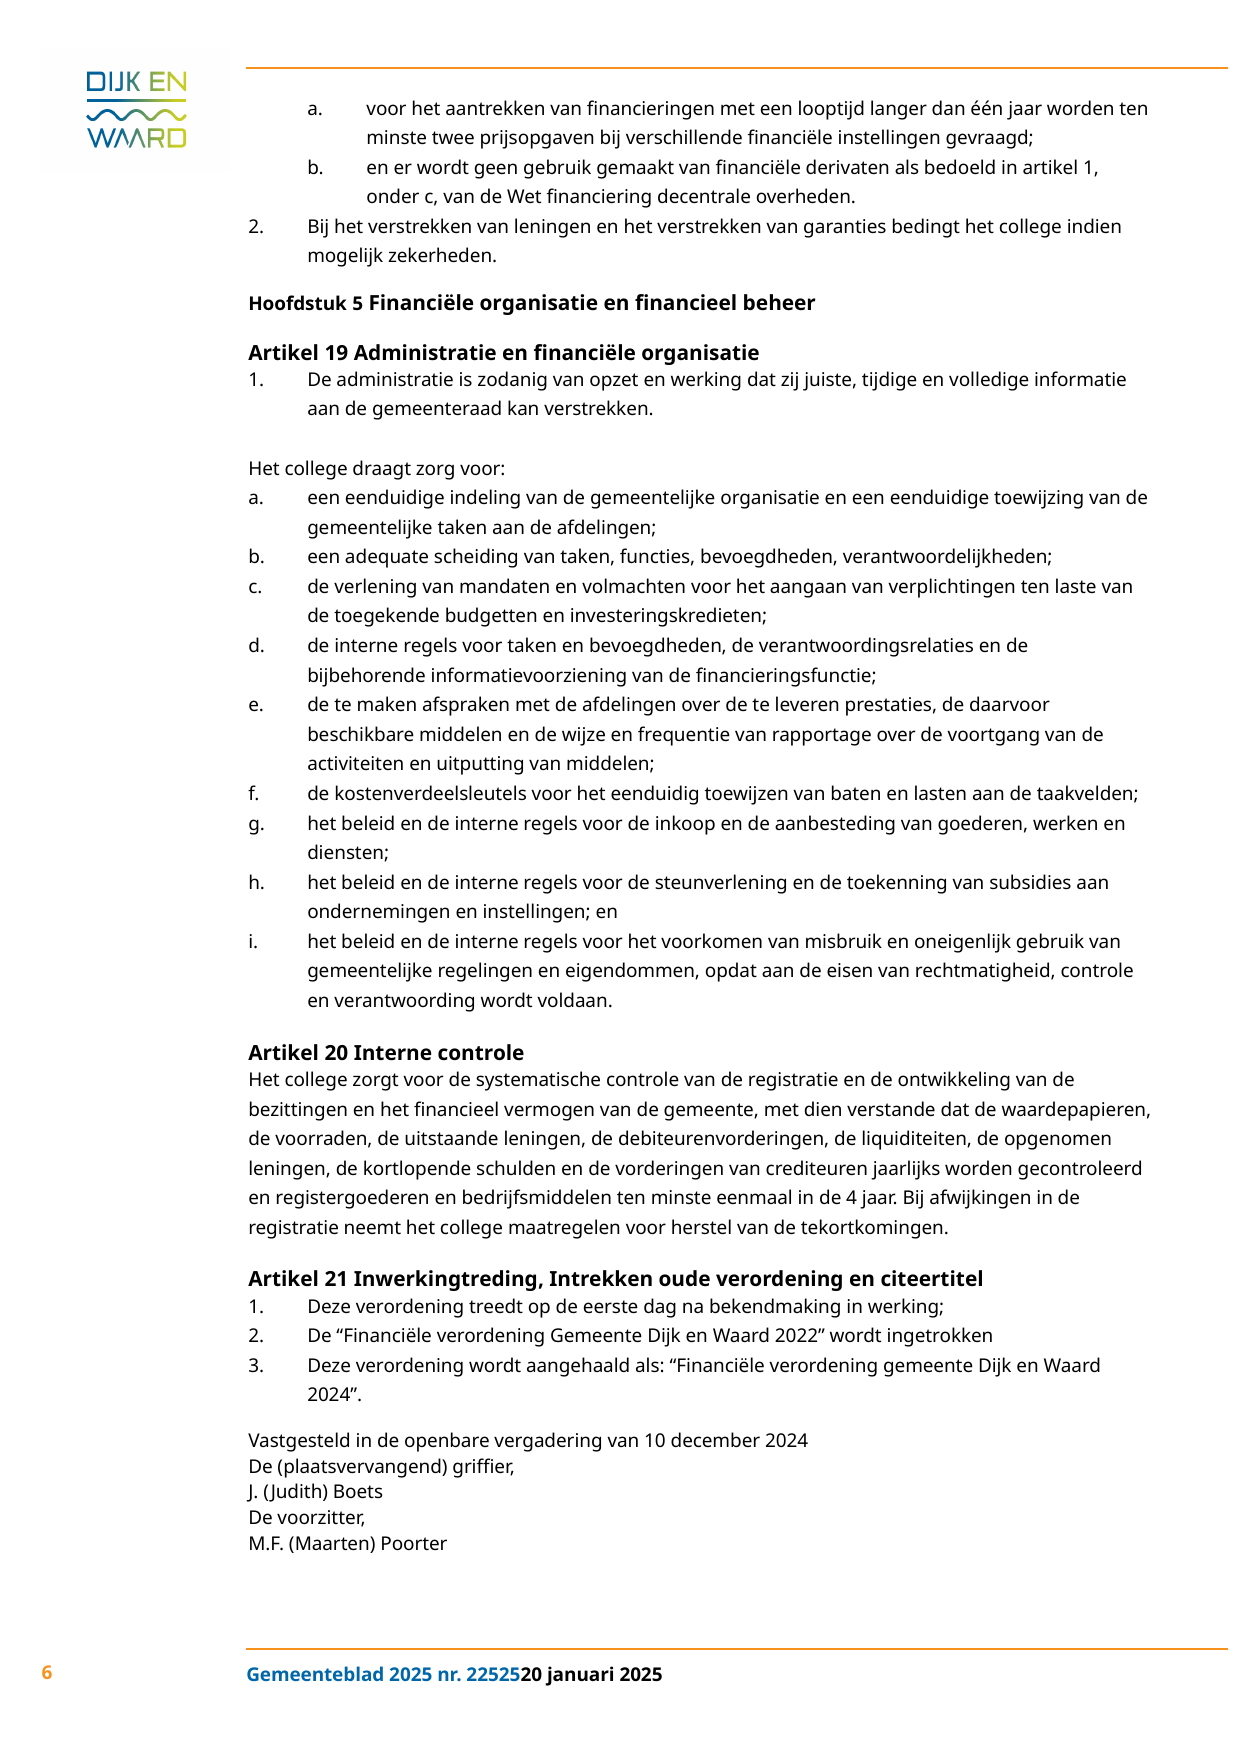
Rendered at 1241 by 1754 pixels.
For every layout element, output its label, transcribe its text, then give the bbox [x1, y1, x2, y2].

text Vastgesteld in de openbare vergadering van 10 december 2024 [248, 1427, 1152, 1453]
list het beleid en de interne regels voor de inkoop en de aanbesteding van goederen, werken en diensten; [248, 810, 1152, 865]
list de te maken afspraken met de afdelingen over de te leveren prestaties, de daarvoor beschikbare middelen en de wijze en frequentie van rapportage over de voortgang van de activiteiten en uitputting van middelen; [248, 691, 1152, 776]
list de kostenverdeelsleutels voor het eenduidig toewijzen van baten en lasten aan de taakvelden; [248, 780, 1152, 806]
text Artikel 19 Administratie en financiële organisatie [248, 338, 1152, 366]
text Het college zorgt voor de systematische controle van de registratie en de ontwikkeling van de bezittingen en het financieel vermogen van de gemeente, met dien verstande dat de waardepapieren, de voorraden, de uitstaande leningen, de debiteurenvorderingen, de liquiditeiten, de opgenomen leningen, de kortlopende schulden en de vorderingen van crediteuren jaarlijks worden gecontroleerd en registergoederen en bedrijfsmiddelen ten minste eenmaal in de 4 jaar. Bij afwijkingen in de registratie neemt het college maatregelen voor herstel van de tekortkomingen. [248, 1066, 1152, 1240]
text Het college draagt zorg voor: [248, 455, 1152, 481]
list een eenduidige indeling van de gemeentelijke organisatie en een eenduidige toewijzing van de gemeentelijke taken aan de afdelingen; [248, 484, 1152, 540]
list het beleid en de interne regels voor het voorkomen van misbruik en oneigenlijk gebruik van gemeentelijke regelingen en eigendommen, opdat aan de eisen van rechtmatigheid, controle en verantwoording wordt voldaan. [248, 928, 1152, 1013]
list de verlening van mandaten en volmachten voor het aangaan van verplichtingen ten laste van de toegekende budgetten en investeringskredieten; [248, 573, 1152, 628]
text M.F. (Maarten) Poorter [248, 1530, 1152, 1556]
text De voorzitter, [248, 1504, 1152, 1530]
text Artikel 21 Inwerkingtreding, Intrekken oude verordening en citeertitel [248, 1264, 1152, 1293]
list voor het aantrekken van financieringen met een looptijd langer dan één jaar worden ten minste twee prijsopgaven bij verschillende financiële instellingen gevraagd; [307, 95, 1152, 150]
picture [41, 47, 231, 172]
list en er wordt geen gebruik gemaakt van financiële derivaten als bedoeld in artikel 1, onder c, van de Wet financiering decentrale overheden. [307, 154, 1152, 209]
list Deze verordening wordt aangehaald als: “Financiële verordening gemeente Dijk en Waard 2024”. [248, 1352, 1152, 1407]
list Bij het verstrekken van leningen en het verstrekken van garanties bedingt het college indien mogelijk zekerheden. [248, 213, 1152, 268]
list De administratie is zodanig van opzet en werking dat zij juiste, tijdige en volledige informatie aan de gemeenteraad kan verstrekken. [248, 366, 1152, 421]
text Artikel 20 Interne controle [248, 1038, 1152, 1066]
list De “Financiële verordening Gemeente Dijk en Waard 2022” wordt ingetrokken [248, 1322, 1152, 1348]
list een adequate scheiding van taken, functies, bevoegdheden, verantwoordelijkheden; [248, 543, 1152, 569]
text De (plaatsvervangend) griffier, [248, 1453, 1152, 1479]
list Deze verordening treedt op de eerste dag na bekendmaking in werking; [248, 1293, 1152, 1319]
list de interne regels voor taken en bevoegdheden, de verantwoordingsrelaties en de bijbehorende informatievoorziening van de financieringsfunctie; [248, 632, 1152, 688]
text Hoofdstuk 5 Financiële organisatie en financieel beheer [248, 288, 1152, 317]
list het beleid en de interne regels voor de steunverlening en de toekenning van subsidies aan ondernemingen en instellingen; en [248, 869, 1152, 924]
text J. (Judith) Boets [248, 1479, 1152, 1504]
